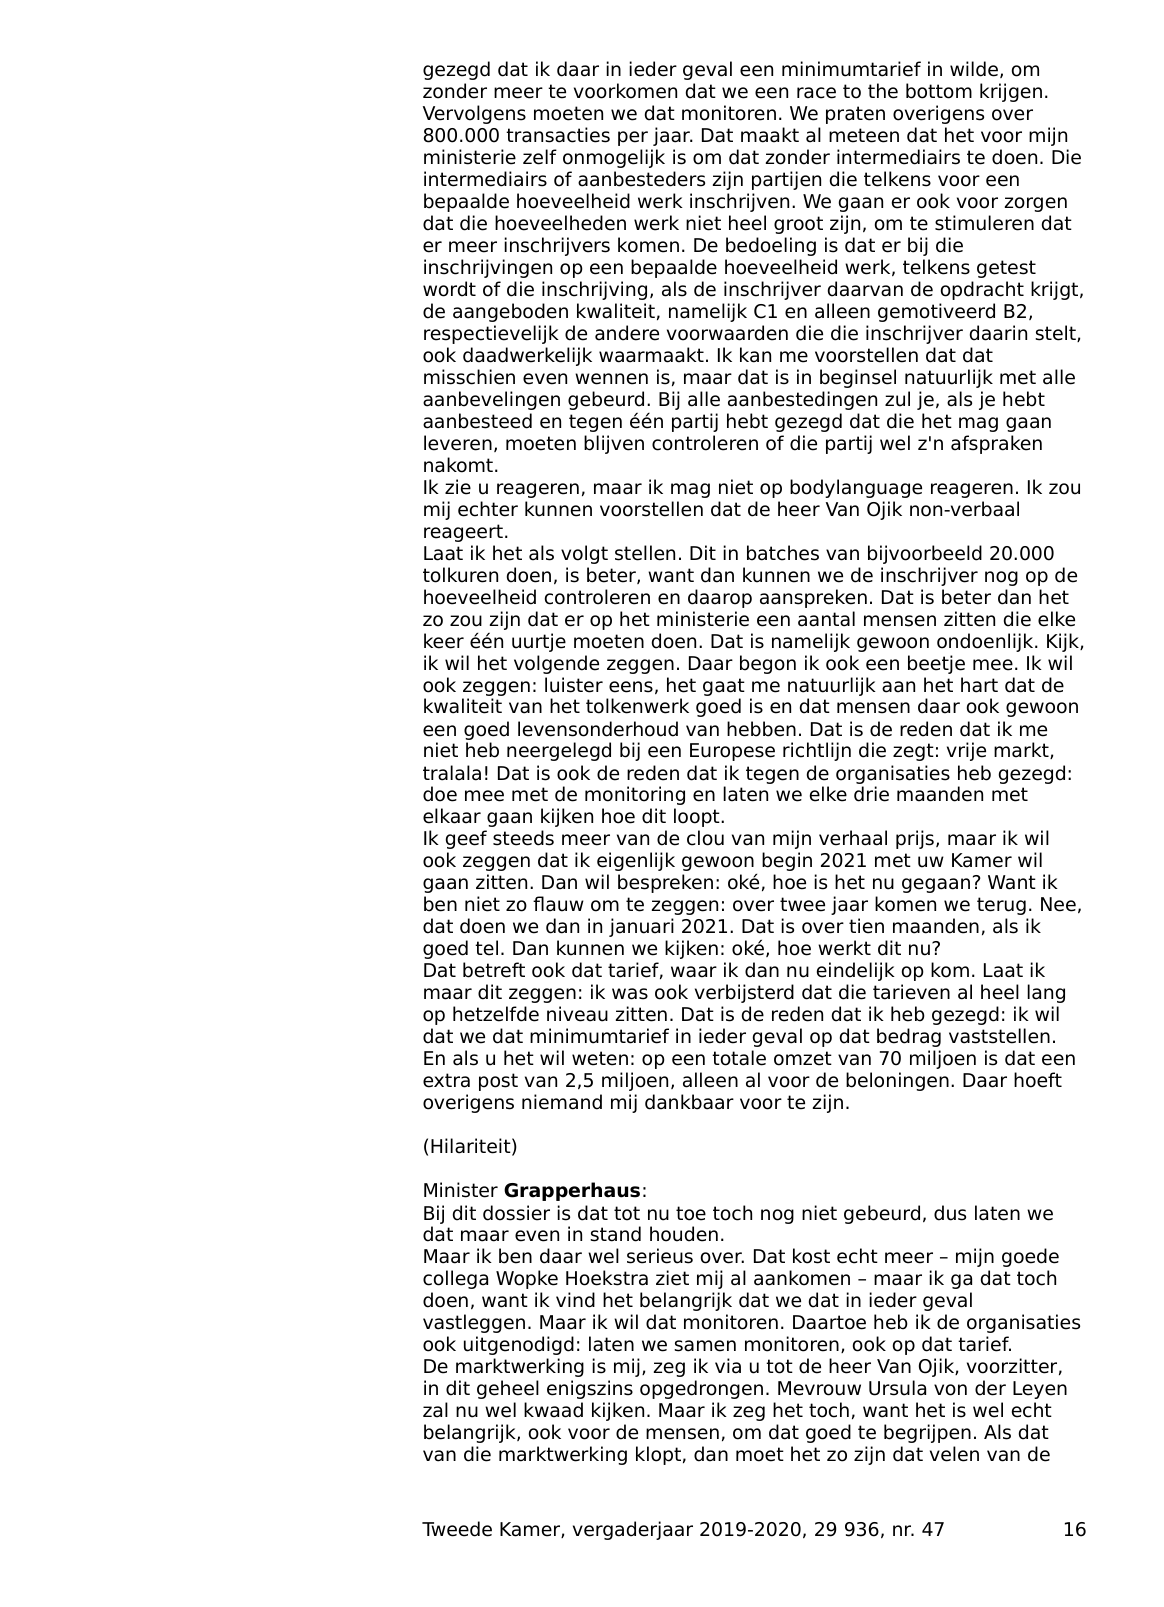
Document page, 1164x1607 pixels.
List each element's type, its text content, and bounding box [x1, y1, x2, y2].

text Minister Grapperhaus: [422, 1180, 1087, 1202]
text Bij dit dossier is dat tot nu toe toch nog niet gebeurd, dus laten we dat maar even in stand houden. [422, 1202, 1087, 1246]
text Laat ik het als volgt stellen. Dit in batches van bijvoorbeeld 20.000 tolkuren doen, is beter, want dan kunnen we de inschrijver nog op de hoeveelheid controleren en daarop aanspreken. Dat is beter dan het zo zou zijn dat er op het ministerie een aantal mensen zitten die elke keer één uurtje moeten doen. Dat is namelijk gewoon ondoenlijk. Kijk, ik wil het volgende zeggen. Daar begon ik ook een beetje mee. Ik wil ook zeggen: luister eens, het gaat me natuurlijk aan het hart dat de kwaliteit van het tolkenwerk goed is en dat mensen daar ook gewoon een goed levensonderhoud van hebben. Dat is de reden dat ik me niet heb neergelegd bij een Europese richtlijn die zegt: vrije markt, tralala! Dat is ook de reden dat ik tegen de organisaties heb gezegd: doe mee met de monitoring en laten we elke drie maanden met elkaar gaan kijken hoe dit loopt. [422, 543, 1087, 828]
text De marktwerking is mij, zeg ik via u tot de heer Van Ojik, voorzitter, in dit geheel enigszins opgedrongen. Mevrouw Ursula von der Leyen zal nu wel kwaad kijken. Maar ik zeg het toch, want het is wel echt belangrijk, ook voor de mensen, om dat goed te begrijpen. Als dat van die marktwerking klopt, dan moet het zo zijn dat velen van de [422, 1356, 1087, 1466]
text Ik zie u reageren, maar ik mag niet op bodylanguage reageren. Ik zou mij echter kunnen voorstellen dat de heer Van Ojik non-verbaal reageert. [422, 477, 1087, 543]
text Maar ik ben daar wel serieus over. Dat kost echt meer – mijn goede collega Wopke Hoekstra ziet mij al aankomen – maar ik ga dat toch doen, want ik vind het belangrijk dat we dat in ieder geval vastleggen. Maar ik wil dat monitoren. Daartoe heb ik de organisaties ook uitgenodigd: laten we samen monitoren, ook op dat tarief. [422, 1246, 1087, 1356]
text Dat betreft ook dat tarief, waar ik dan nu eindelijk op kom. Laat ik maar dit zeggen: ik was ook verbijsterd dat die tarieven al heel lang op hetzelfde niveau zitten. Dat is de reden dat ik heb gezegd: ik wil dat we dat minimumtarief in ieder geval op dat bedrag vaststellen. En als u het wil weten: op een totale omzet van 70 miljoen is dat een extra post van 2,5 miljoen, alleen al voor de beloningen. Daar hoeft overigens niemand mij dankbaar voor te zijn. [422, 960, 1087, 1114]
text Ik geef steeds meer van de clou van mijn verhaal prijs, maar ik wil ook zeggen dat ik eigenlijk gewoon begin 2021 met uw Kamer wil gaan zitten. Dan wil bespreken: oké, hoe is het nu gegaan? Want ik ben niet zo flauw om te zeggen: over twee jaar komen we terug. Nee, dat doen we dan in januari 2021. Dat is over tien maanden, als ik goed tel. Dan kunnen we kijken: oké, hoe werkt dit nu? [422, 828, 1087, 960]
text gezegd dat ik daar in ieder geval een minimumtarief in wilde, om zonder meer te voorkomen dat we een race to the bottom krijgen. Vervolgens moeten we dat monitoren. We praten overigens over 800.000 transacties per jaar. Dat maakt al meteen dat het voor mijn ministerie zelf onmogelijk is om dat zonder intermediairs te doen. Die intermediairs of aanbesteders zijn partijen die telkens voor een bepaalde hoeveelheid werk inschrijven. We gaan er ook voor zorgen dat die hoeveelheden werk niet heel groot zijn, om te stimuleren dat er meer inschrijvers komen. De bedoeling is dat er bij die inschrijvingen op een bepaalde hoeveelheid werk, telkens getest wordt of die inschrijving, als de inschrijver daarvan de opdracht krijgt, de aangeboden kwaliteit, namelijk C1 en alleen gemotiveerd B2, respectievelijk de andere voorwaarden die die inschrijver daarin stelt, ook daadwerkelijk waarmaakt. Ik kan me voorstellen dat dat misschien even wennen is, maar dat is in beginsel natuurlijk met alle aanbevelingen gebeurd. Bij alle aanbestedingen zul je, als je hebt aanbesteed en tegen één partij hebt gezegd dat die het mag gaan leveren, moeten blijven controleren of die partij wel z'n afspraken nakomt. [422, 59, 1087, 477]
text (Hilariteit) [422, 1136, 1087, 1158]
